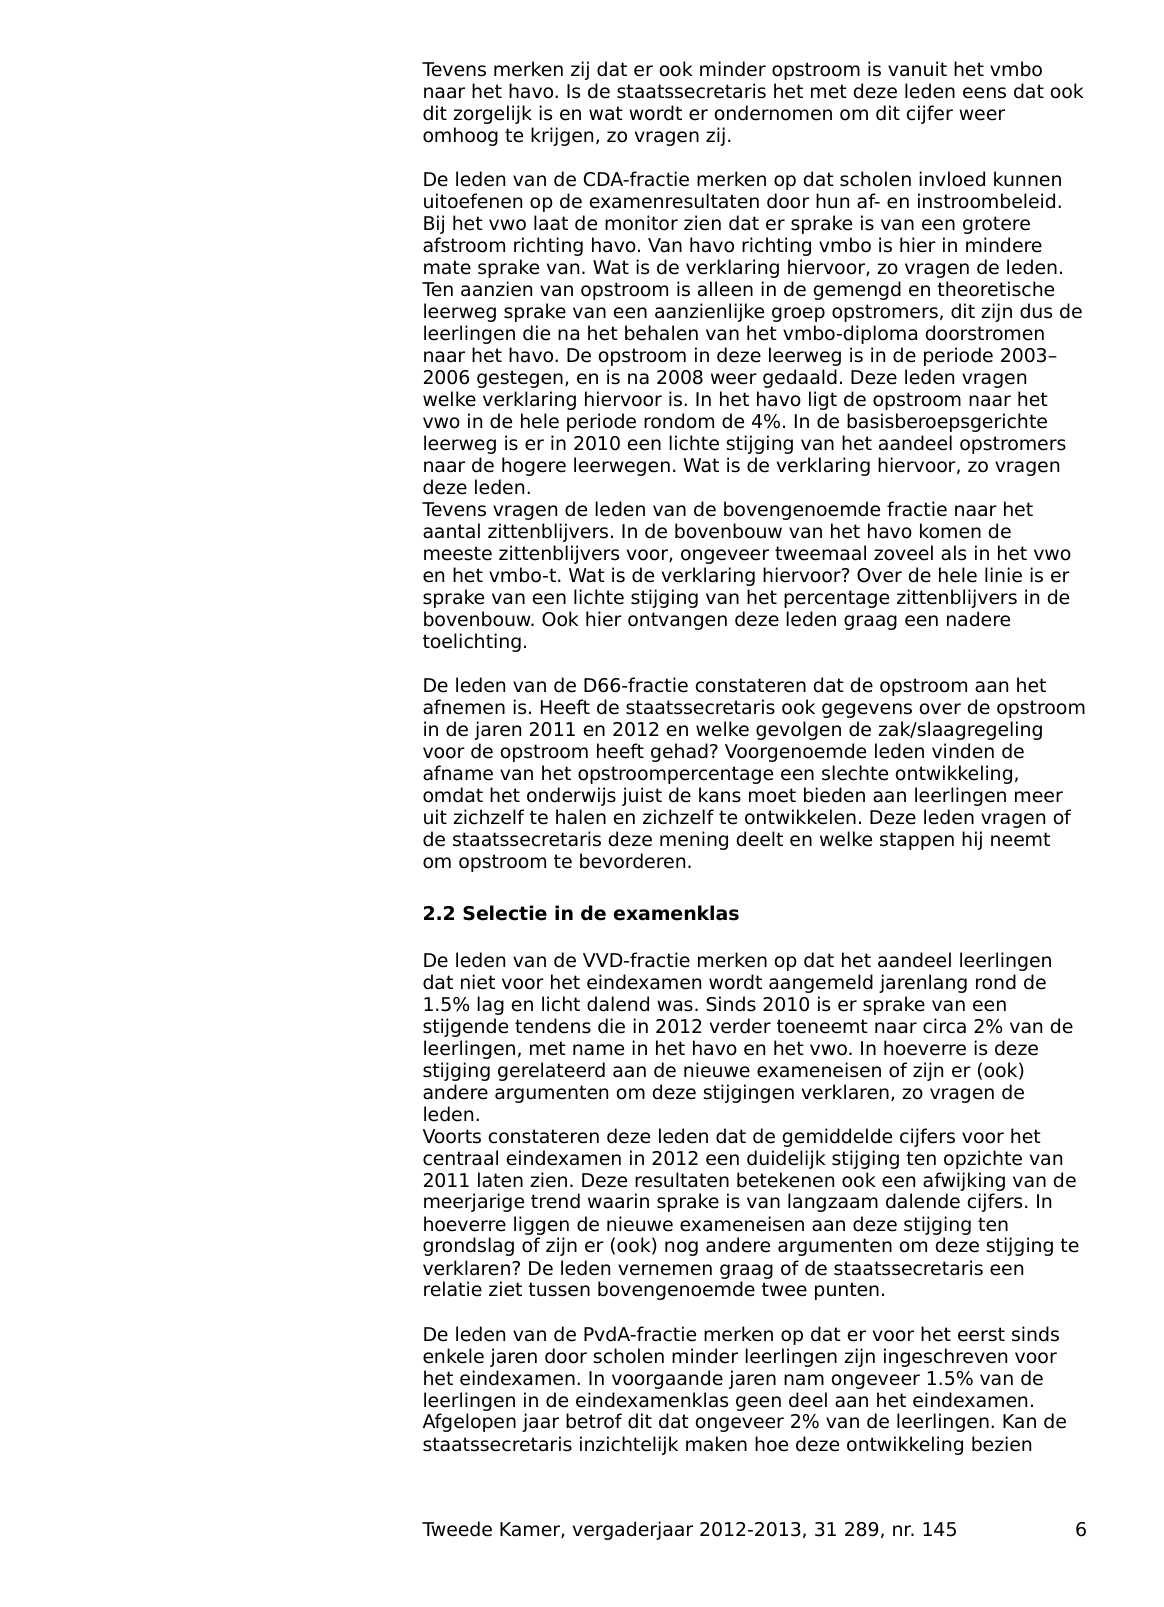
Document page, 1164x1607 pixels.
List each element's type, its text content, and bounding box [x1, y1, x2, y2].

text Ten aanzien van opstroom is alleen in de gemengd en theoretische leerweg sprake van een aanzienlijke groep opstromers, dit zijn dus de leerlingen die na het behalen van het vmbo-diploma doorstromen naar het havo. De opstroom in deze leerweg is in de periode 2003–2006 gestegen, en is na 2008 weer gedaald. Deze leden vragen welke verklaring hiervoor is. In het havo ligt de opstroom naar het vwo in de hele periode rondom de 4%. In de basisberoepsgerichte leerweg is er in 2010 een lichte stijging van het aandeel opstromers naar de hogere leerwegen. Wat is de verklaring hiervoor, zo vragen deze leden. [422, 279, 1087, 499]
text De leden van de CDA-fractie merken op dat scholen invloed kunnen uitoefenen op de examenresultaten door hun af- en instroombeleid. Bij het vwo laat de monitor zien dat er sprake is van een grotere afstroom richting havo. Van havo richting vmbo is hier in mindere mate sprake van. Wat is de verklaring hiervoor, zo vragen de leden. [422, 169, 1087, 279]
text Tevens merken zij dat er ook minder opstroom is vanuit het vmbo naar het havo. Is de staatssecretaris het met deze leden eens dat ook dit zorgelijk is en wat wordt er ondernomen om dit cijfer weer omhoog te krijgen, zo vragen zij. [422, 59, 1087, 147]
subtitle 2.2 Selectie in de examenklas [422, 903, 1087, 925]
text De leden van de PvdA-fractie merken op dat er voor het eerst sinds enkele jaren door scholen minder leerlingen zijn ingeschreven voor het eindexamen. In voorgaande jaren nam ongeveer 1.5% van de leerlingen in de eindexamenklas geen deel aan het eindexamen. Afgelopen jaar betrof dit dat ongeveer 2% van de leerlingen. Kan de staatssecretaris inzichtelijk maken hoe deze ontwikkeling bezien [422, 1323, 1087, 1455]
text Voorts constateren deze leden dat de gemiddelde cijfers voor het centraal eindexamen in 2012 een duidelijk stijging ten opzichte van 2011 laten zien. Deze resultaten betekenen ook een afwijking van de meerjarige trend waarin sprake is van langzaam dalende cijfers. In hoeverre liggen de nieuwe exameneisen aan deze stijging ten grondslag of zijn er (ook) nog andere argumenten om deze stijging te verklaren? De leden vernemen graag of de staatssecretaris een relatie ziet tussen bovengenoemde twee punten. [422, 1126, 1087, 1301]
text Tevens vragen de leden van de bovengenoemde fractie naar het aantal zittenblijvers. In de bovenbouw van het havo komen de meeste zittenblijvers voor, ongeveer tweemaal zoveel als in het vwo en het vmbo-t. Wat is de verklaring hiervoor? Over de hele linie is er sprake van een lichte stijging van het percentage zittenblijvers in de bovenbouw. Ook hier ontvangen deze leden graag een nadere toelichting. [422, 499, 1087, 653]
text De leden van de VVD-fractie merken op dat het aandeel leerlingen dat niet voor het eindexamen wordt aangemeld jarenlang rond de 1.5% lag en licht dalend was. Sinds 2010 is er sprake van een stijgende tendens die in 2012 verder toeneemt naar circa 2% van de leerlingen, met name in het havo en het vwo. In hoeverre is deze stijging gerelateerd aan de nieuwe exameneisen of zijn er (ook) andere argumenten om deze stijgingen verklaren, zo vragen de leden. [422, 950, 1087, 1126]
text De leden van de D66-fractie constateren dat de opstroom aan het afnemen is. Heeft de staatssecretaris ook gegevens over de opstroom in de jaren 2011 en 2012 en welke gevolgen de zak/slaagregeling voor de opstroom heeft gehad? Voorgenoemde leden vinden de afname van het opstroompercentage een slechte ontwikkeling, omdat het onderwijs juist de kans moet bieden aan leerlingen meer uit zichzelf te halen en zichzelf te ontwikkelen. Deze leden vragen of de staatssecretaris deze mening deelt en welke stappen hij neemt om opstroom te bevorderen. [422, 675, 1087, 873]
